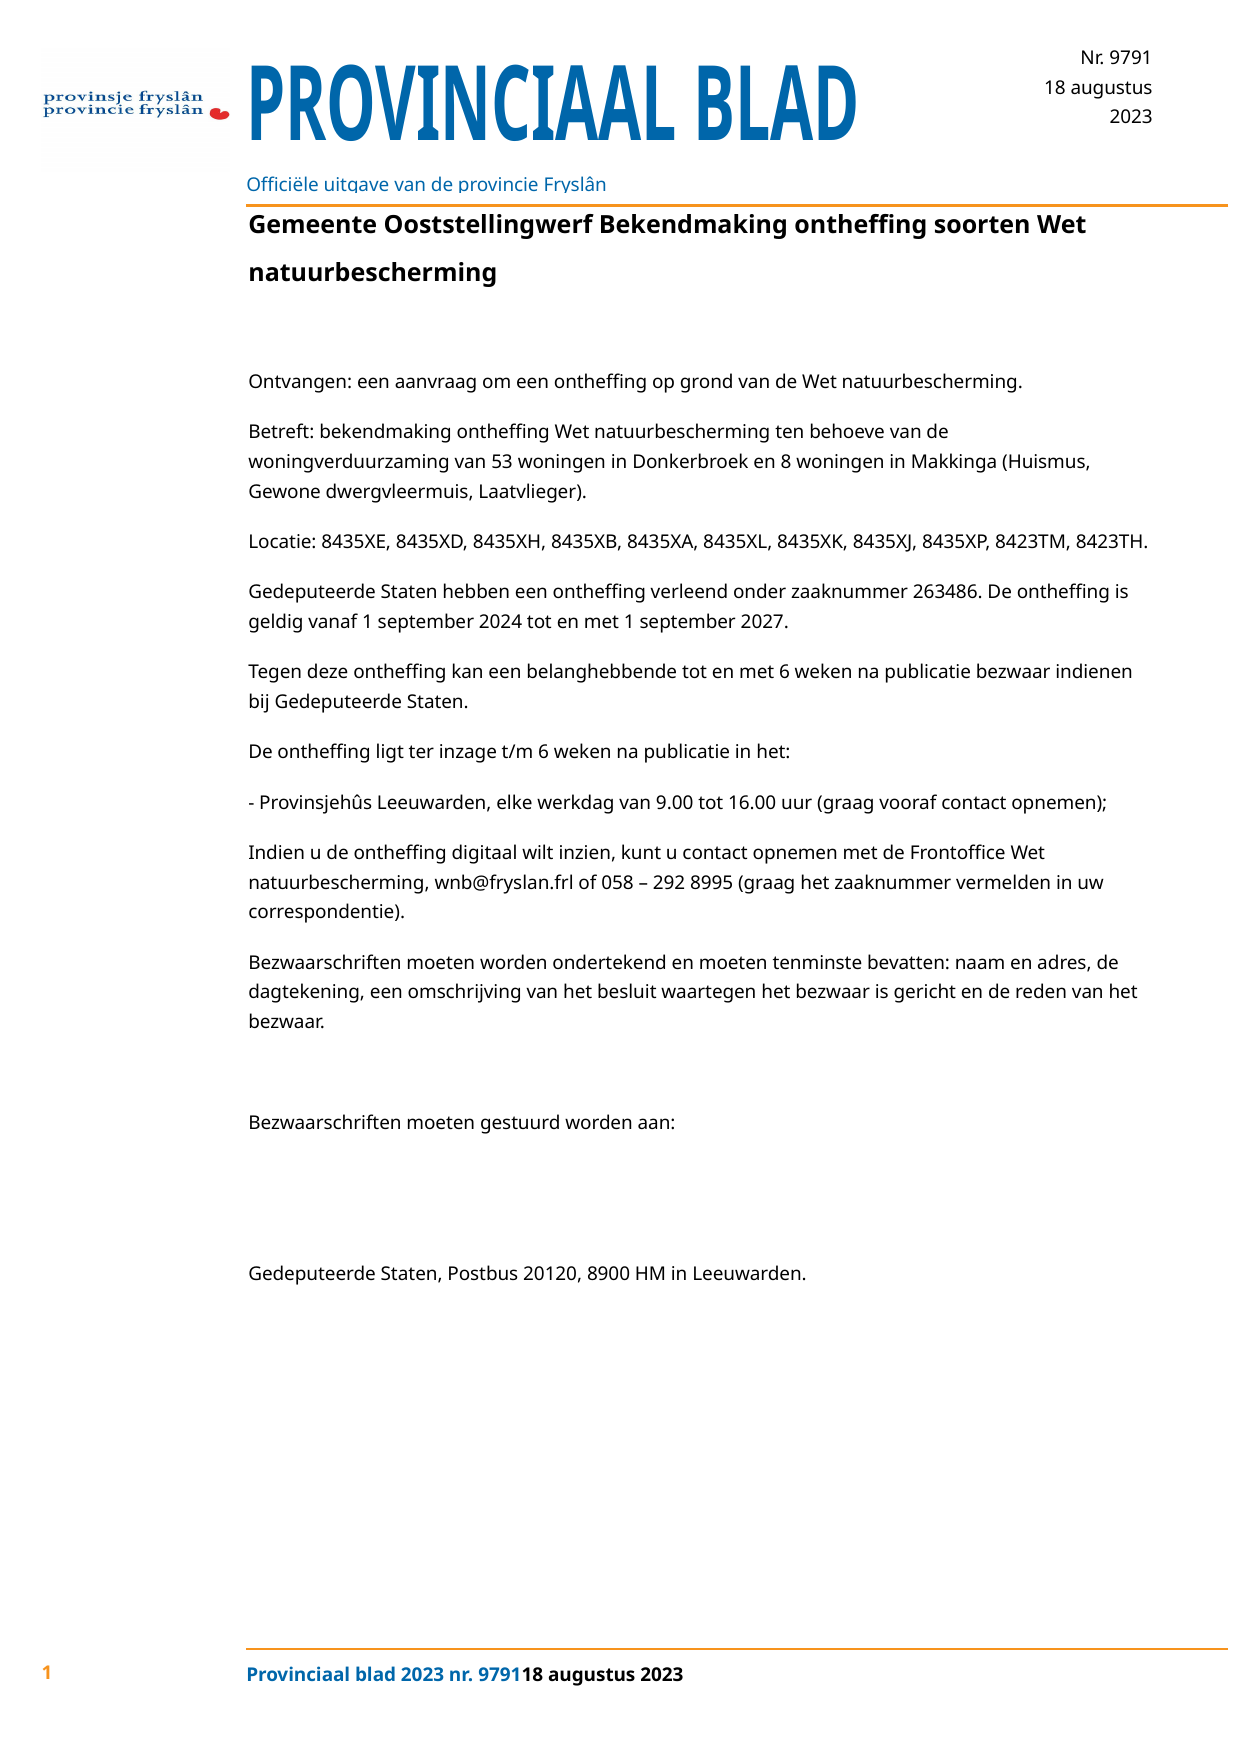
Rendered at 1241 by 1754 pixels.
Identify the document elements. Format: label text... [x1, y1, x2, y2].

text Tegen deze ontheffing kan een belanghebbende tot en met 6 weken na publicatie bezwaar indienen bij Gedeputeerde Staten. [248, 659, 1152, 714]
text Gemeente Ooststellingwerf Bekendmaking ontheffing soorten Wet natuurbescherming [248, 207, 1152, 288]
text Locatie: 8435XE, 8435XD, 8435XH, 8435XB, 8435XA, 8435XL, 8435XK, 8435XJ, 8435XP, 8423TM, 8423TH. [248, 528, 1152, 554]
text Indien u de ontheffing digitaal wilt inzien, kunt u contact opnemen met de Frontoffice Wet natuurbescherming, wnb@fryslan.frl of 058 – 292 8995 (graag het zaaknummer vermelden in uw correspondentie). [248, 839, 1152, 924]
text Gedeputeerde Staten hebben een ontheffing verleend onder zaaknummer 263486. De ontheffing is geldig vanaf 1 september 2024 tot en met 1 september 2027. [248, 579, 1152, 634]
text Ontvangen: een aanvraag om een ontheffing op grond van de Wet natuurbescherming. [248, 368, 1152, 394]
picture [41, 47, 231, 172]
text De ontheffing ligt ter inzage t/m 6 weken na publicatie in het: [248, 739, 1152, 764]
text Gedeputeerde Staten, Postbus 20120, 8900 HM in Leeuwarden. [248, 1260, 1152, 1286]
text Betreft: bekendmaking ontheffing Wet natuurbescherming ten behoeve van de woningverduurzaming van 53 woningen in Donkerbroek en 8 woningen in Makkinga (Huismus, Gewone dwergvleermuis, Laatvlieger). [248, 419, 1152, 504]
text Bezwaarschriften moeten gestuurd worden aan: [248, 1109, 1152, 1135]
text Bezwaarschriften moeten worden ondertekend en moeten tenminste bevatten: naam en adres, de dagtekening, een omschrijving van het besluit waartegen het bezwaar is gericht en de reden van het bezwaar. [248, 949, 1152, 1034]
text - Provinsjehûs Leeuwarden, elke werkdag van 9.00 tot 16.00 uur (graag vooraf contact opnemen); [248, 789, 1152, 815]
